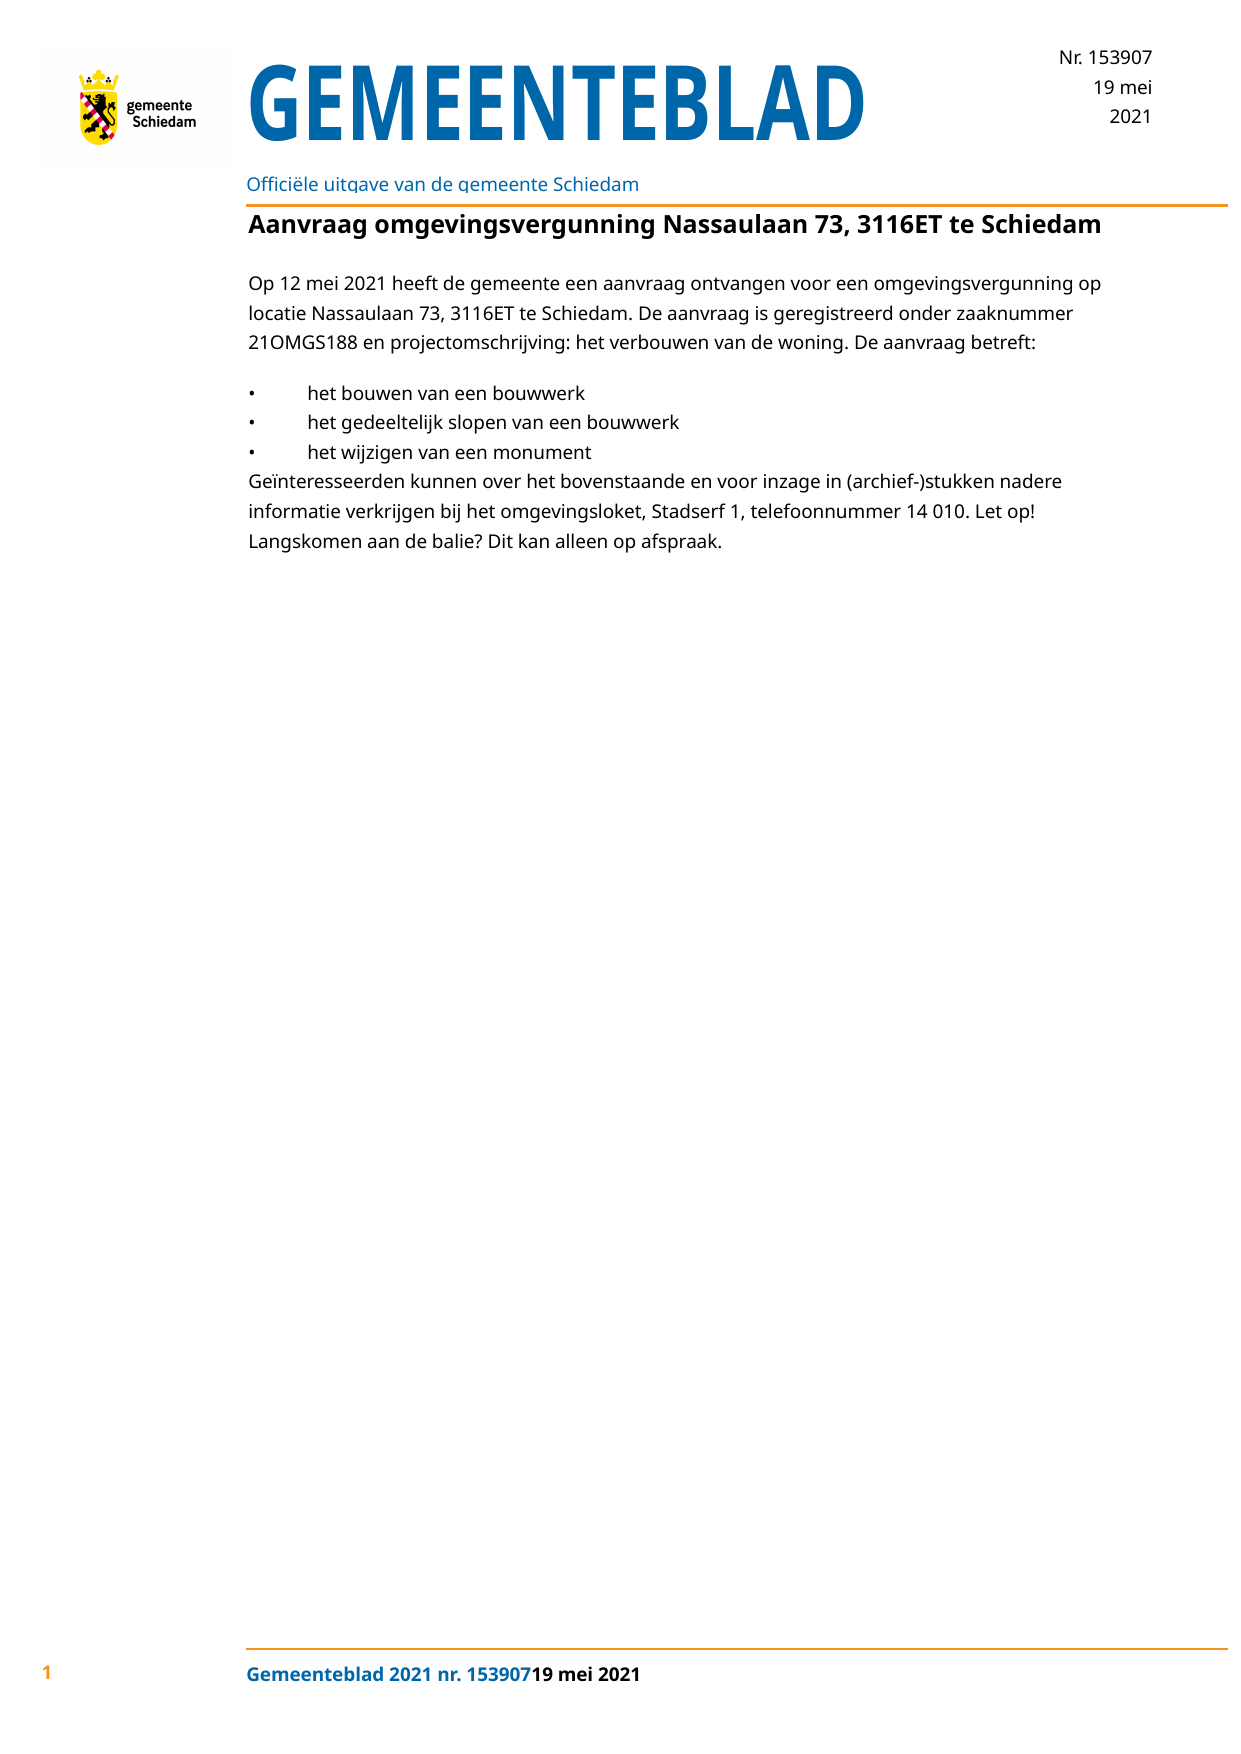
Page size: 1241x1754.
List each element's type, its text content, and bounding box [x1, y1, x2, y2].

picture [41, 47, 231, 172]
text Geïnteresseerden kunnen over het bovenstaande en voor inzage in (archief-)stukken nadere informatie verkrijgen bij het omgevingsloket, Stadserf 1, telefoonnummer 14 010. Let op! Langskomen aan de balie? Dit kan alleen op afspraak. [248, 469, 1152, 553]
text Aanvraag omgevingsvergunning Nassaulaan 73, 3116ET te Schiedam [248, 207, 1152, 241]
list het gedeeltelijk slopen van een bouwwerk [248, 409, 1152, 435]
list het wijzigen van een monument [248, 439, 1152, 465]
text Op 12 mei 2021 heeft de gemeente een aanvraag ontvangen voor een omgevingsvergunning op locatie Nassaulaan 73, 3116ET te Schiedam. De aanvraag is geregistreerd onder zaaknummer 21OMGS188 en projectomschrijving: het verbouwen van de woning. De aanvraag betreft: [248, 270, 1152, 355]
list het bouwen van een bouwwerk [248, 380, 1152, 406]
